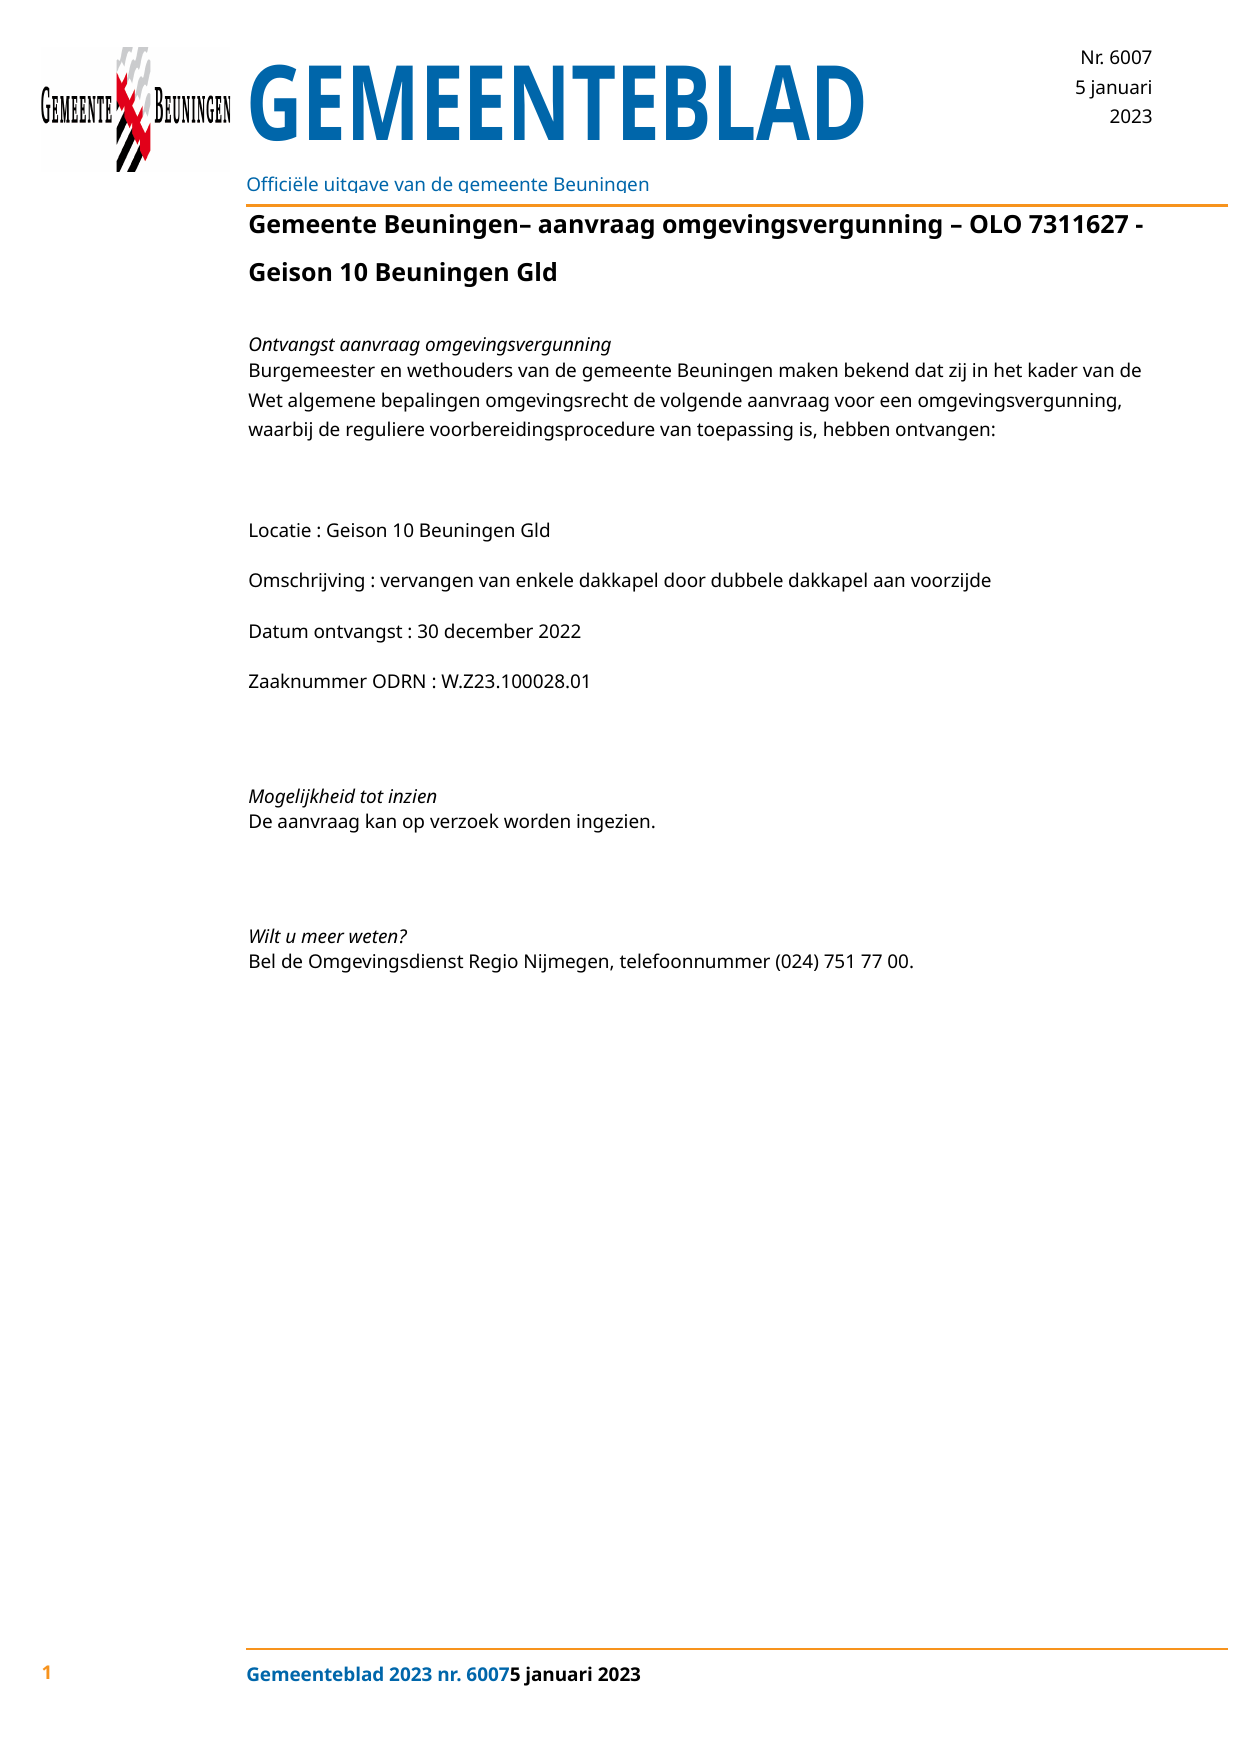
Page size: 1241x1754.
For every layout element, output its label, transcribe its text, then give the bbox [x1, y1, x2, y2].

text Burgemeester en wethouders van de gemeente Beuningen maken bekend dat zij in het kader van de Wet algemene bepalingen omgevingsrecht de volgende aanvraag voor een omgevingsvergunning, waarbij de reguliere voorbereidingsprocedure van toepassing is, hebben ontvangen: [248, 357, 1152, 442]
text Zaaknummer ODRN : W.Z23.100028.01 [248, 668, 1152, 694]
text Locatie : Geison 10 Beuningen Gld [248, 517, 1152, 543]
text De aanvraag kan op verzoek worden ingezien. [248, 808, 1152, 834]
text Wilt u meer weten? [248, 923, 1152, 949]
text Datum ontvangst : 30 december 2022 [248, 618, 1152, 644]
text Ontvangst aanvraag omgevingsvergunning [248, 331, 1152, 357]
picture [41, 47, 231, 172]
text Omschrijving : vervangen van enkele dakkapel door dubbele dakkapel aan voorzijde [248, 568, 1152, 593]
text Bel de Omgevingsdienst Regio Nijmegen, telefoonnummer (024) 751 77 00. [248, 949, 1152, 974]
text Mogelijkheid tot inzien [248, 783, 1152, 808]
text Gemeente Beuningen– aanvraag omgevingsvergunning – OLO 7311627 - Geison 10 Beuningen Gld [248, 207, 1152, 288]
